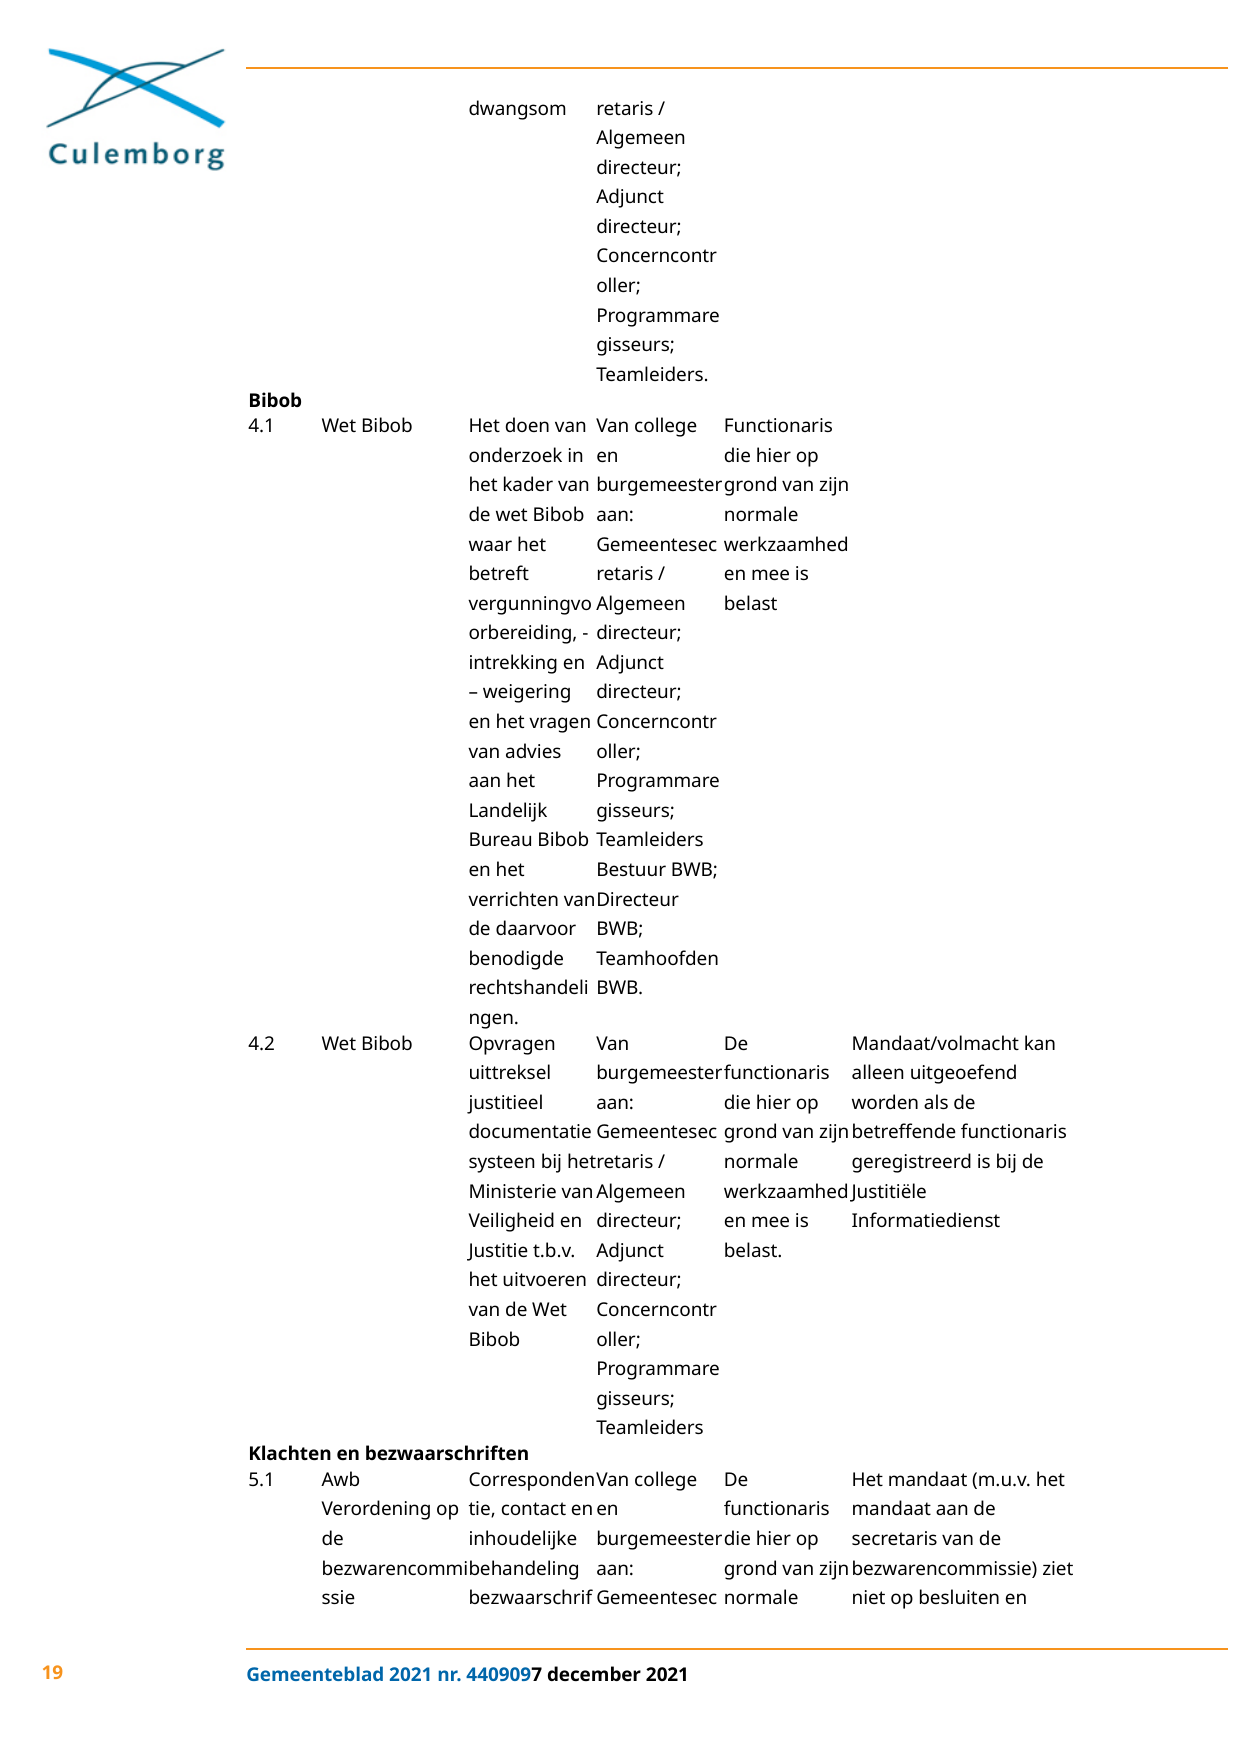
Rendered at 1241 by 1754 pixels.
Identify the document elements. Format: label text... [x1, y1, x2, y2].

table_cell Van burgemeester aan: Gemeentesecretaris / Algemeen directeur; Adjunct directeur; Concerncontroller; Programmaregisseurs; Teamleiders [596, 1030, 724, 1440]
table_cell 4.2 [248, 1030, 321, 1440]
table_cell [321, 95, 468, 387]
table_cell 4.1 [248, 413, 321, 1030]
picture [41, 47, 231, 172]
table_cell Functionaris die hier op grond van zijn normale werkzaamheden mee is belast [724, 413, 851, 1030]
table_cell De functionaris die hier op grond van zijn normale [724, 1466, 851, 1610]
table_cell [851, 413, 1078, 1030]
table_cell Awb Verordening op de bezwarencommissie [321, 1466, 468, 1610]
table_cell Klachten en bezwaarschriften [248, 1440, 1078, 1466]
table_cell [248, 95, 321, 387]
table_cell [724, 95, 851, 387]
table_cell [851, 95, 1078, 387]
table_cell Van college en burgemeester aan: Gemeentesec [596, 1466, 724, 1610]
table_cell Van college en burgemeester aan: Gemeentesecretaris / Algemeen directeur; Adjunct directeur; Concerncontroller; Programmaregisseurs; Teamleiders Bestuur BWB; Directeur BWB; Teamhoofden BWB. [596, 413, 724, 1030]
table_cell Opvragen uittreksel justitieel documentatiesysteen bij het Ministerie van Veiligheid en Justitie t.b.v. het uitvoeren van de Wet Bibob [468, 1030, 596, 1440]
table_cell Wet Bibob [321, 1030, 468, 1440]
table_cell Mandaat/volmacht kan alleen uitgeoefend worden als de betreffende functionaris geregistreerd is bij de Justitiële Informatiedienst [851, 1030, 1078, 1440]
table_cell De functionaris die hier op grond van zijn normale werkzaamheden mee is belast. [724, 1030, 851, 1440]
table_cell dwangsom [468, 95, 596, 387]
table_cell Correspondentie, contact en inhoudelijke behandeling bezwaarschrif [468, 1466, 596, 1610]
table_cell 5.1 [248, 1466, 321, 1610]
table_cell Het mandaat (m.u.v. het mandaat aan de secretaris van de bezwarencommissie) ziet niet op besluiten en [851, 1466, 1078, 1610]
table_cell Bibob [248, 387, 1078, 412]
table_cell Wet Bibob [321, 413, 468, 1030]
table_cell Het doen van onderzoek in het kader van de wet Bibob waar het betreft vergunningvoorbereiding, -intrekking en – weigering en het vragen van advies aan het Landelijk Bureau Bibob en het verrichten van de daarvoor benodigde rechtshandelingen. [468, 413, 596, 1030]
table_cell retaris / Algemeen directeur; Adjunct directeur; Concerncontroller; Programmaregisseurs; Teamleiders. [596, 95, 724, 387]
